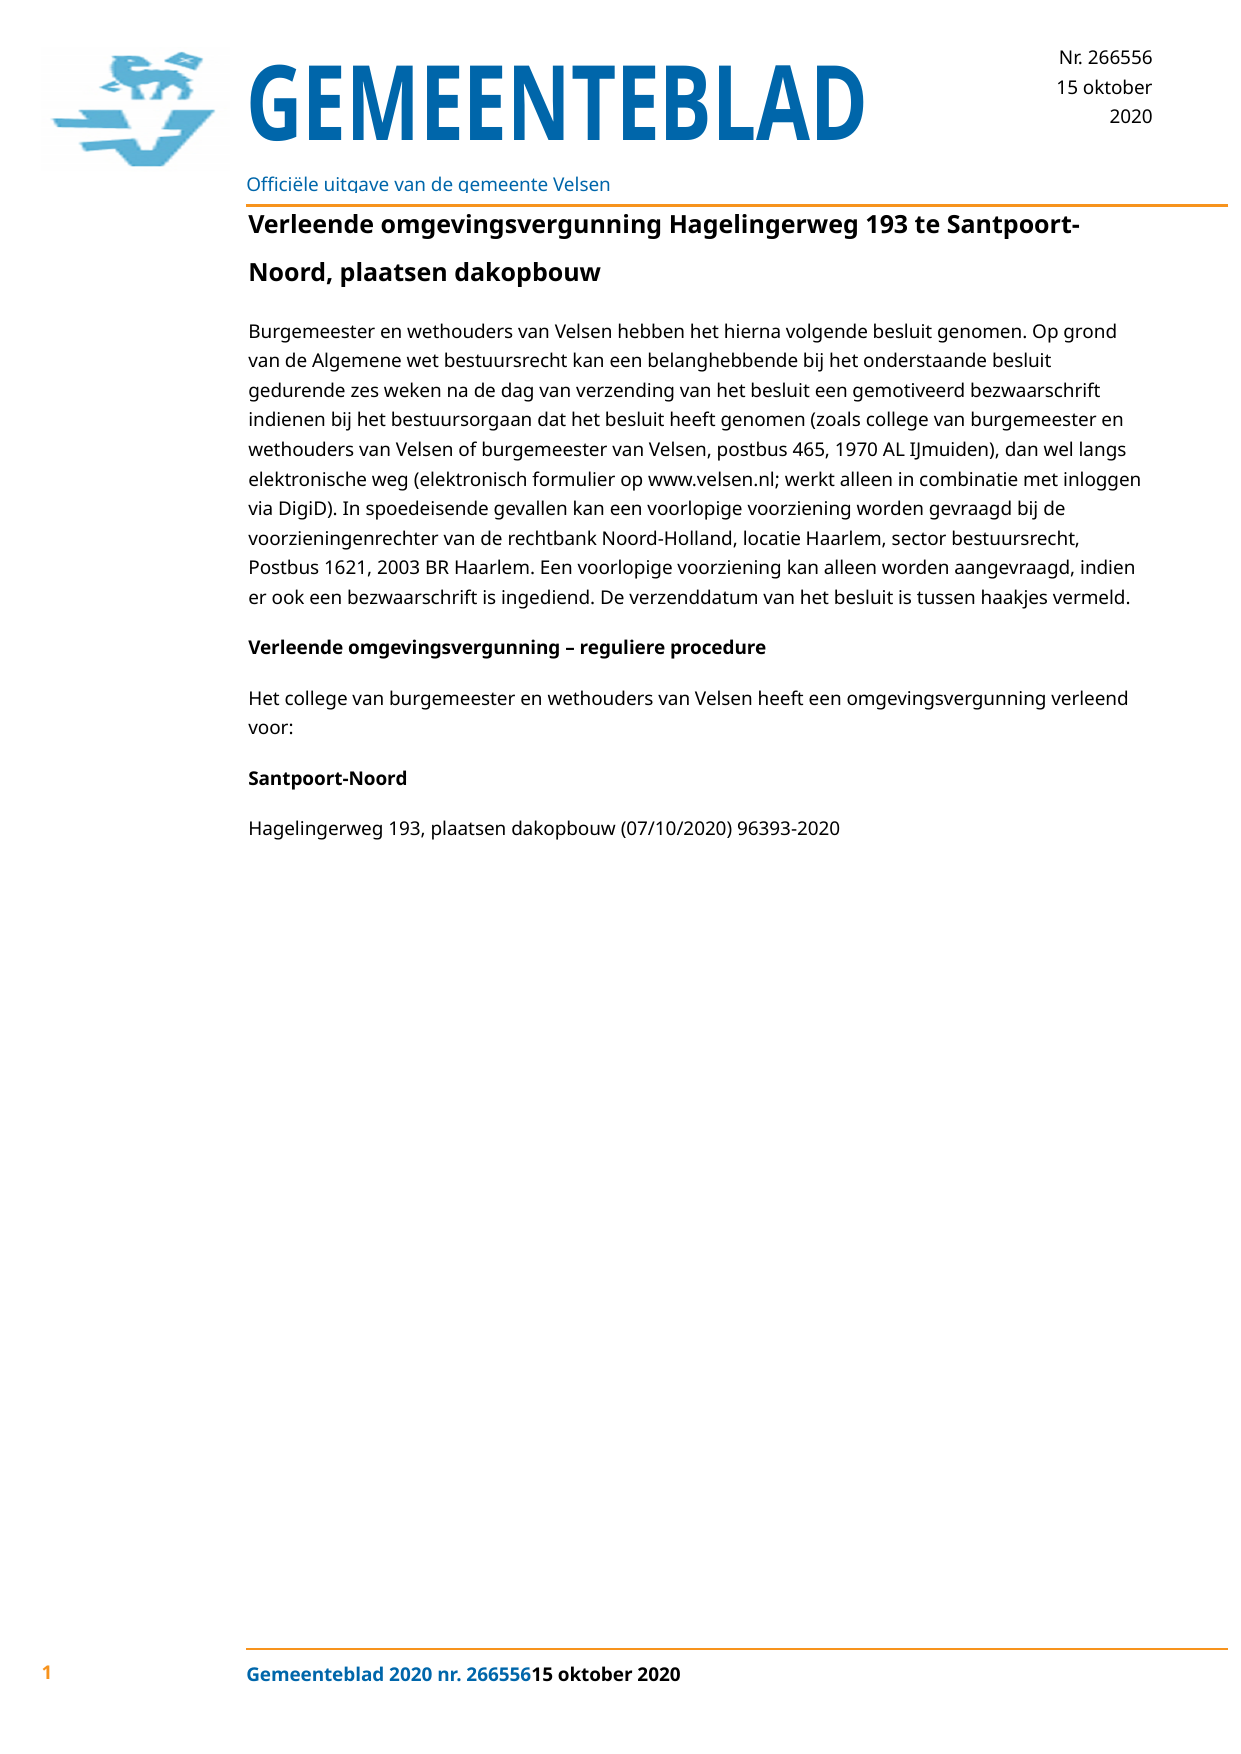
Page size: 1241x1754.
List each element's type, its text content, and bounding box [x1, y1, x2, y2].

picture [41, 47, 231, 172]
text Burgemeester en wethouders van Velsen hebben het hierna volgende besluit genomen. Op grond van de Algemene wet bestuursrecht kan een belanghebbende bij het onderstaande besluit gedurende zes weken na de dag van verzending van het besluit een gemotiveerd bezwaarschrift indienen bij het bestuursorgaan dat het besluit heeft genomen (zoals college van burgemeester en wethouders van Velsen of burgemeester van Velsen, postbus 465, 1970 AL IJmuiden), dan wel langs elektronische weg (elektronisch formulier op www.velsen.nl; werkt alleen in combinatie met inloggen via DigiD). In spoedeisende gevallen kan een voorlopige voorziening worden gevraagd bij de voorzieningenrechter van de rechtbank Noord-Holland, locatie Haarlem, sector bestuursrecht, Postbus 1621, 2003 BR Haarlem. Een voorlopige voorziening kan alleen worden aangevraagd, indien er ook een bezwaarschrift is ingediend. De verzenddatum van het besluit is tussen haakjes vermeld. [248, 318, 1152, 610]
text Santpoort-Noord [248, 765, 1152, 791]
text Hagelingerweg 193, plaatsen dakopbouw (07/10/2020) 96393-2020 [248, 815, 1152, 841]
text Verleende omgevingsvergunning Hagelingerweg 193 te Santpoort-Noord, plaatsen dakopbouw [248, 207, 1152, 288]
text Verleende omgevingsvergunning – reguliere procedure [248, 634, 1152, 660]
text Het college van burgemeester en wethouders van Velsen heeft een omgevingsvergunning verleend voor: [248, 685, 1152, 740]
